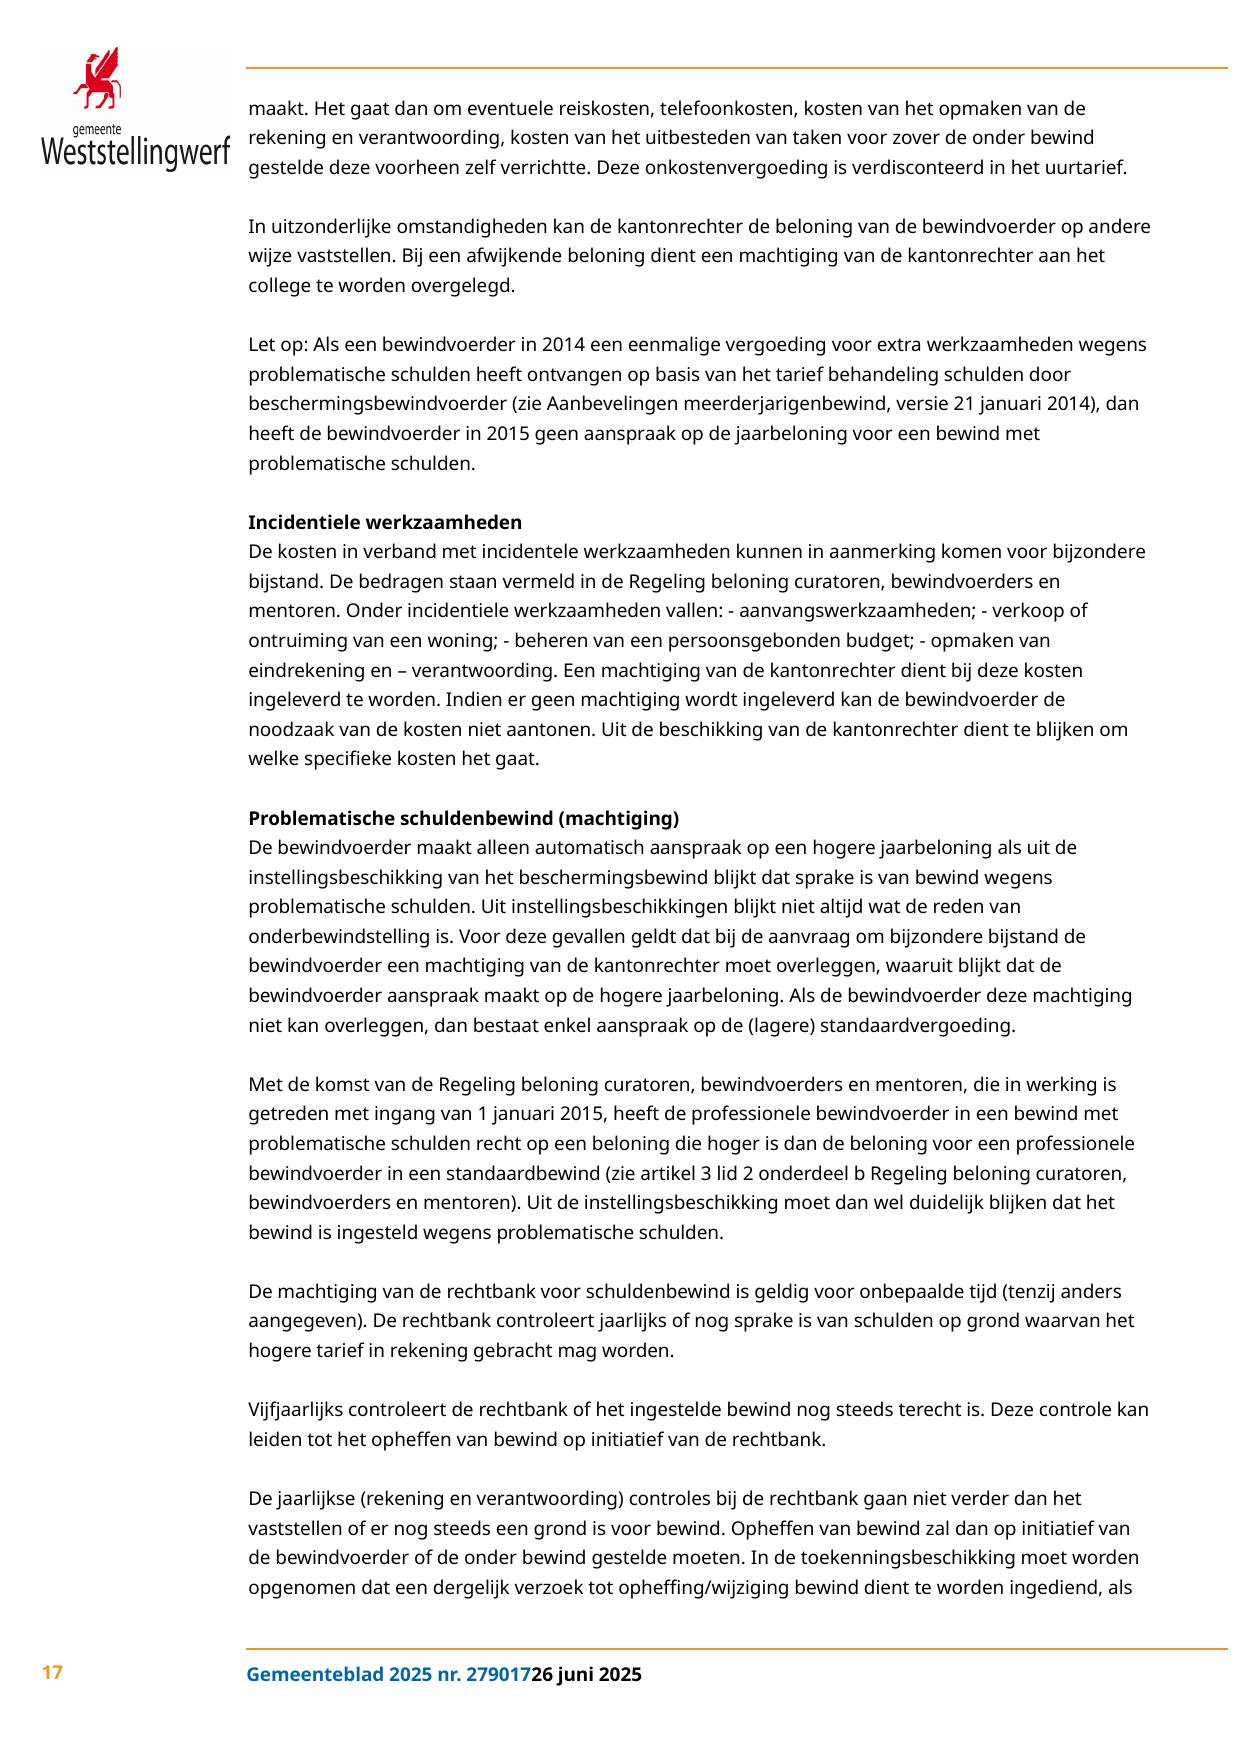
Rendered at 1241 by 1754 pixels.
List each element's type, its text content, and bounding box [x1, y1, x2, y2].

text Incidentiele werkzaamheden [248, 509, 1152, 535]
text Let op: Als een bewindvoerder in 2014 een eenmalige vergoeding voor extra werkzaamheden wegens problematische schulden heeft ontvangen op basis van het tarief behandeling schulden door beschermingsbewindvoerder (zie Aanbevelingen meerderjarigenbewind, versie 21 januari 2014), dan heeft de bewindvoerder in 2015 geen aanspraak op de jaarbeloning voor een bewind met problematische schulden. [248, 331, 1152, 476]
text In uitzonderlijke omstandigheden kan de kantonrechter de beloning van de bewindvoerder op andere wijze vaststellen. Bij een afwijkende beloning dient een machtiging van de kantonrechter aan het college te worden overgelegd. [248, 213, 1152, 298]
text Problematische schuldenbewind (machtiging) [248, 805, 1152, 831]
picture [41, 47, 231, 172]
text De bewindvoerder maakt alleen automatisch aanspraak op een hogere jaarbeloning als uit de instellingsbeschikking van het beschermingsbewind blijkt dat sprake is van bewind wegens problematische schulden. Uit instellingsbeschikkingen blijkt niet altijd wat de reden van onderbewindstelling is. Voor deze gevallen geldt dat bij de aanvraag om bijzondere bijstand de bewindvoerder een machtiging van de kantonrechter moet overleggen, waaruit blijkt dat de bewindvoerder aanspraak maakt op de hogere jaarbeloning. Als de bewindvoerder deze machtiging niet kan overleggen, dan bestaat enkel aanspraak op de (lagere) standaardvergoeding. [248, 834, 1152, 1038]
text De jaarlijkse (rekening en verantwoording) controles bij de rechtbank gaan niet verder dan het vaststellen of er nog steeds een grond is voor bewind. Opheffen van bewind zal dan op initiatief van de bewindvoerder of de onder bewind gestelde moeten. In de toekenningsbeschikking moet worden opgenomen dat een dergelijk verzoek tot opheffing/wijziging bewind dient te worden ingediend, als [248, 1485, 1152, 1600]
text Vijfjaarlijks controleert de rechtbank of het ingestelde bewind nog steeds terecht is. Deze controle kan leiden tot het opheffen van bewind op initiatief van de rechtbank. [248, 1396, 1152, 1452]
text De machtiging van de rechtbank voor schuldenbewind is geldig voor onbepaalde tijd (tenzij anders aangegeven). De rechtbank controleert jaarlijks of nog sprake is van schulden op grond waarvan het hogere tarief in rekening gebracht mag worden. [248, 1278, 1152, 1363]
text Met de komst van de Regeling beloning curatoren, bewindvoerders en mentoren, die in werking is getreden met ingang van 1 januari 2015, heeft de professionele bewindvoerder in een bewind met problematische schulden recht op een beloning die hoger is dan de beloning voor een professionele bewindvoerder in een standaardbewind (zie artikel 3 lid 2 onderdeel b Regeling beloning curatoren, bewindvoerders en mentoren). Uit de instellingsbeschikking moet dan wel duidelijk blijken dat het bewind is ingesteld wegens problematische schulden. [248, 1071, 1152, 1245]
text maakt. Het gaat dan om eventuele reiskosten, telefoonkosten, kosten van het opmaken van de rekening en verantwoording, kosten van het uitbesteden van taken voor zover de onder bewind gestelde deze voorheen zelf verrichtte. Deze onkostenvergoeding is verdisconteerd in het uurtarief. [248, 95, 1152, 180]
text De kosten in verband met incidentele werkzaamheden kunnen in aanmerking komen voor bijzondere bijstand. De bedragen staan vermeld in de Regeling beloning curatoren, bewindvoerders en mentoren. Onder incidentiele werkzaamheden vallen: - aanvangswerkzaamheden; - verkoop of ontruiming van een woning; - beheren van een persoonsgebonden budget; - opmaken van eindrekening en – verantwoording. Een machtiging van de kantonrechter dient bij deze kosten ingeleverd te worden. Indien er geen machtiging wordt ingeleverd kan de bewindvoerder de noodzaak van de kosten niet aantonen. Uit de beschikking van de kantonrechter dient te blijken om welke specifieke kosten het gaat. [248, 538, 1152, 771]
